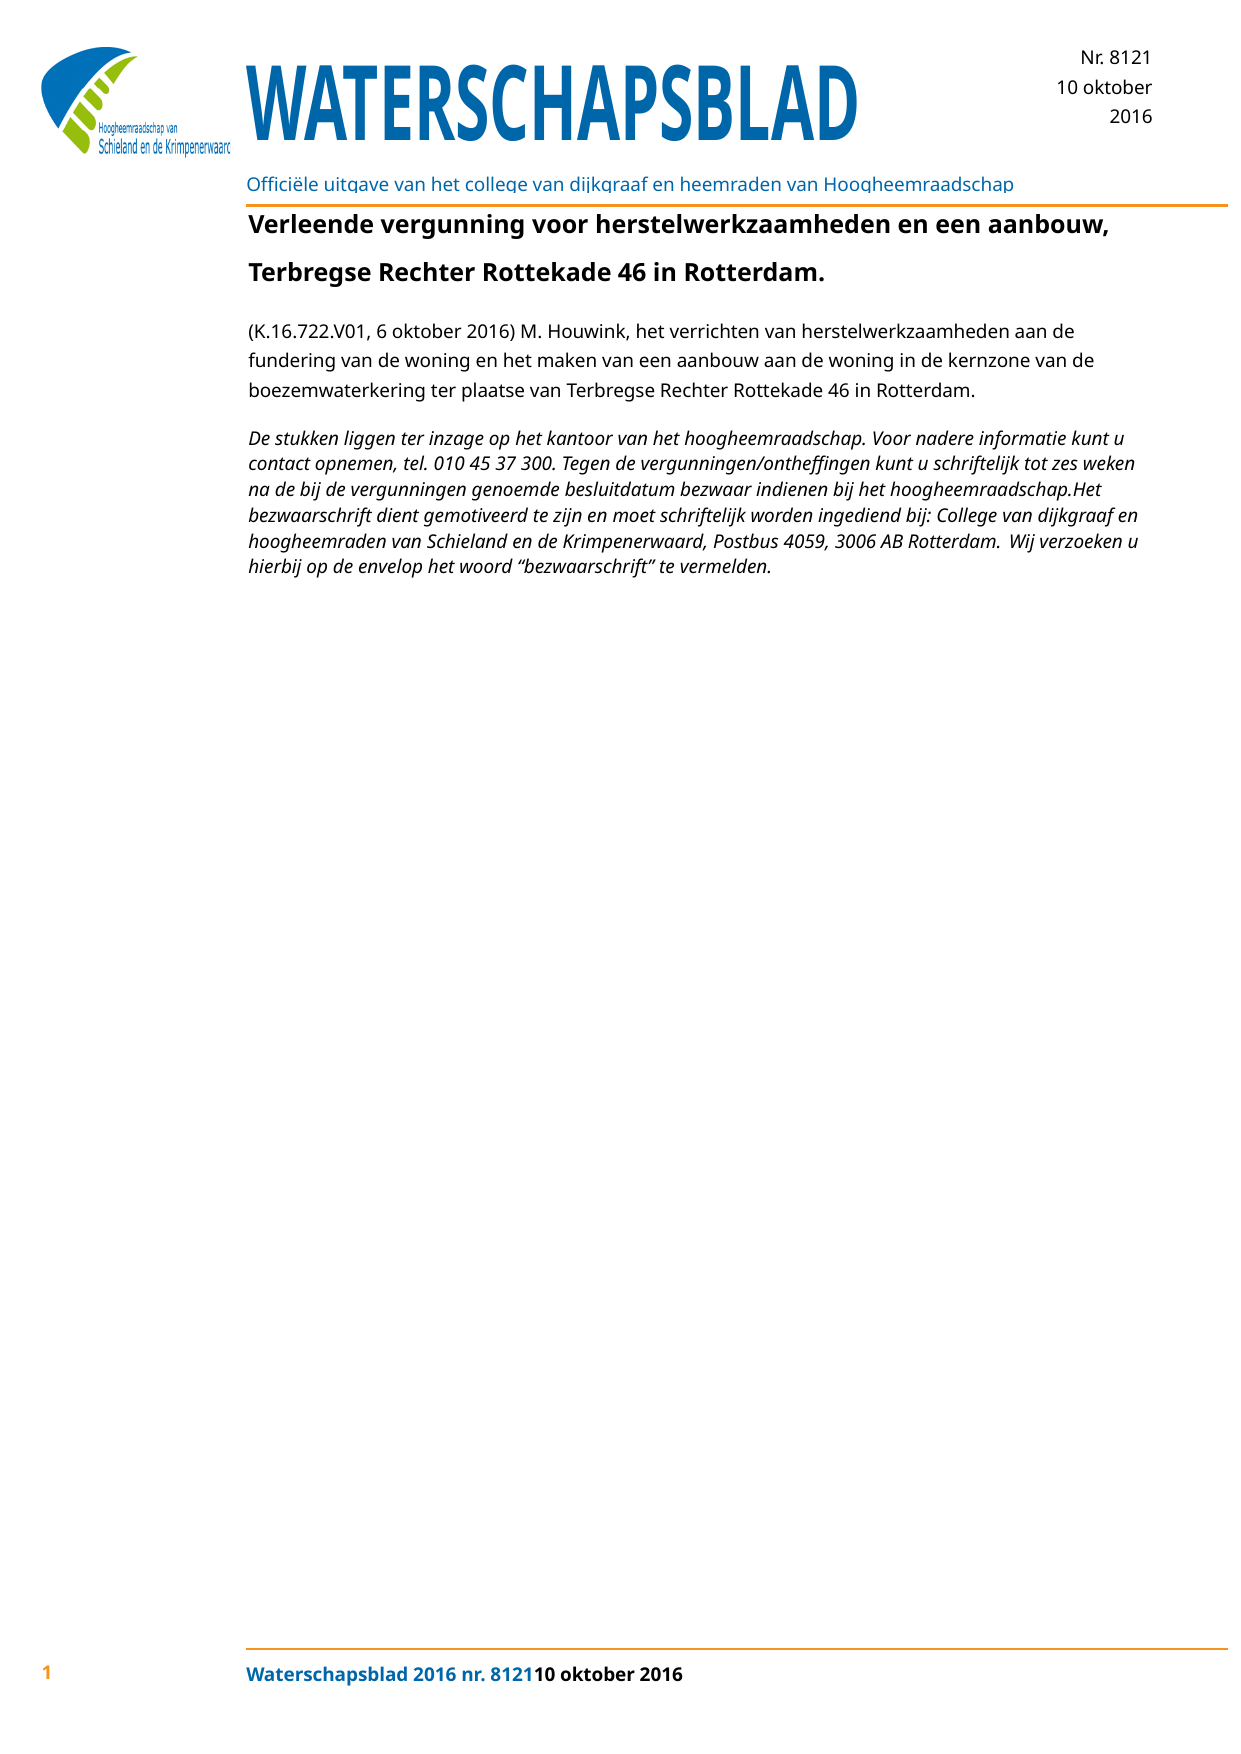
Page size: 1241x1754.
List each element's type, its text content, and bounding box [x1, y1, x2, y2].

text De stukken liggen ter inzage op het kantoor van het hoogheemraadschap. Voor nadere informatie kunt u contact opnemen, tel. 010 45 37 300. Tegen de vergunningen/ontheffingen kunt u schriftelijk tot zes weken na de bij de vergunningen genoemde besluitdatum bezwaar indienen bij het hoogheemraadschap.Het bezwaarschrift dient gemotiveerd te zijn en moet schriftelijk worden ingediend bij: College van dijkgraaf en hoogheemraden van Schieland en de Krimpenerwaard, Postbus 4059, 3006 AB Rotterdam. Wij verzoeken u hierbij op de envelop het woord “bezwaarschrift” te vermelden. [248, 425, 1152, 579]
picture [41, 47, 231, 172]
text (K.16.722.V01, 6 oktober 2016) M. Houwink, het verrichten van herstelwerkzaamheden aan de fundering van de woning en het maken van een aanbouw aan de woning in de kernzone van de boezemwaterkering ter plaatse van Terbregse Rechter Rottekade 46 in Rotterdam. [248, 318, 1152, 403]
text Verleende vergunning voor herstelwerkzaamheden en een aanbouw, Terbregse Rechter Rottekade 46 in Rotterdam. [248, 207, 1152, 288]
